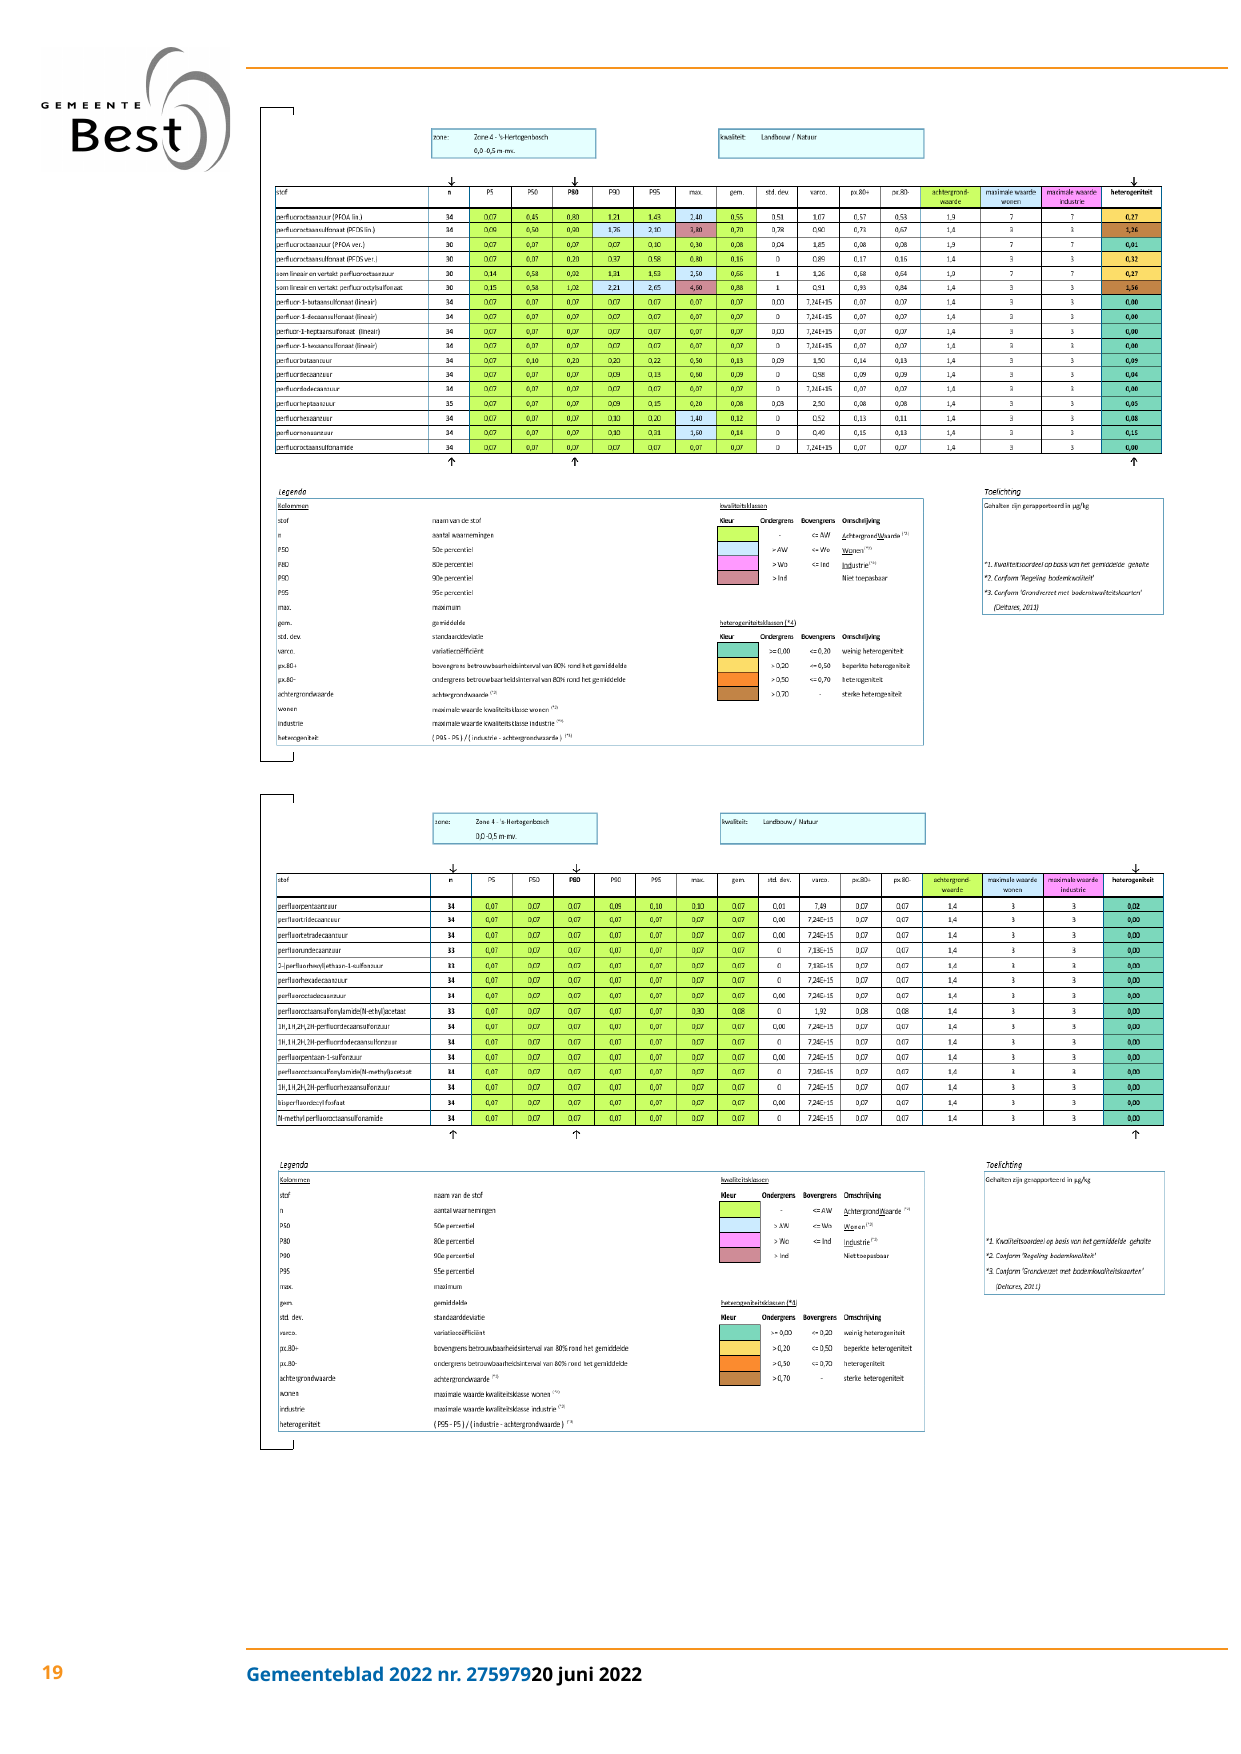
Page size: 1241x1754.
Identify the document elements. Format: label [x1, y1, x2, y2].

picture [268, 803, 1173, 1440]
picture [41, 47, 231, 172]
picture [268, 115, 1173, 752]
